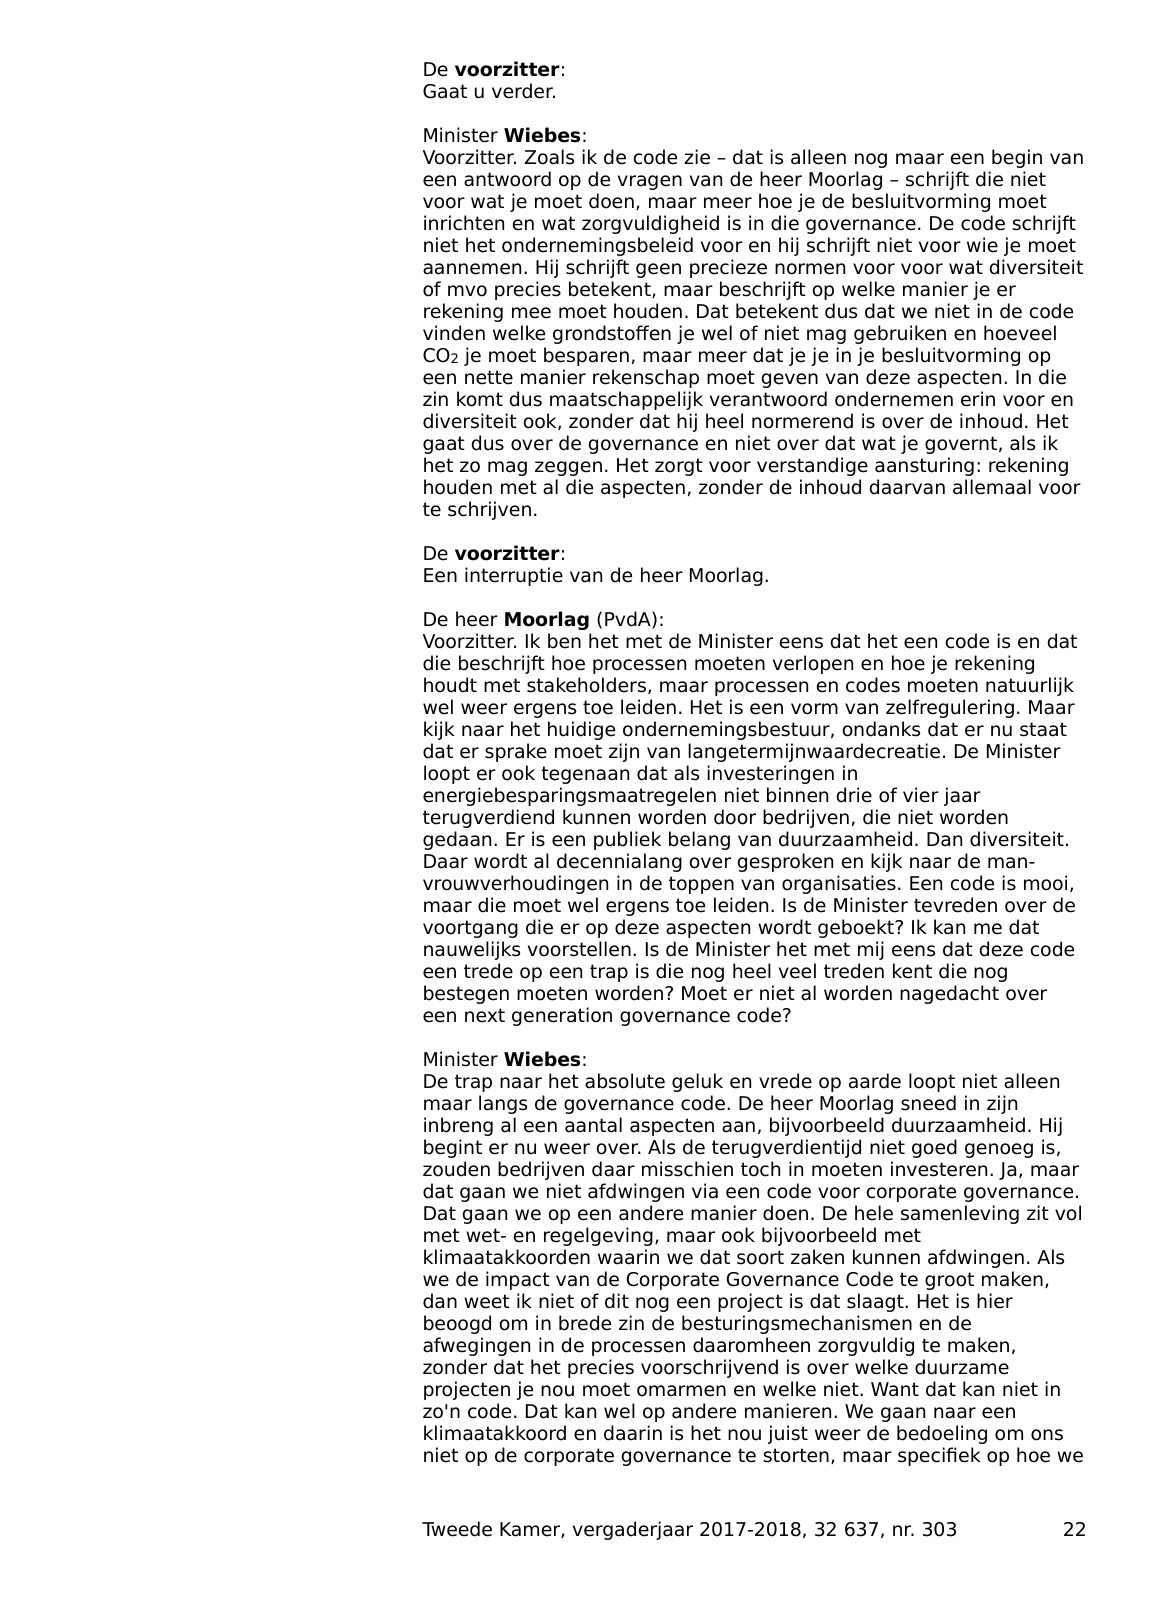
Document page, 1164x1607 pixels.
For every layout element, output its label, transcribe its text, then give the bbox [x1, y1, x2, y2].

text Voorzitter. Ik ben het met de Minister eens dat het een code is en dat die beschrijft hoe processen moeten verlopen en hoe je rekening houdt met stakeholders, maar processen en codes moeten natuurlijk wel weer ergens toe leiden. Het is een vorm van zelfregulering. Maar kijk naar het huidige ondernemingsbestuur, ondanks dat er nu staat dat er sprake moet zijn van langetermijnwaardecreatie. De Minister loopt er ook tegenaan dat als investeringen in energiebesparingsmaatregelen niet binnen drie of vier jaar terugverdiend kunnen worden door bedrijven, die niet worden gedaan. Er is een publiek belang van duurzaamheid. Dan diversiteit. Daar wordt al decennialang over gesproken en kijk naar de man-vrouwverhoudingen in de toppen van organisaties. Een code is mooi, maar die moet wel ergens toe leiden. Is de Minister tevreden over de voortgang die er op deze aspecten wordt geboekt? Ik kan me dat nauwelijks voorstellen. Is de Minister het met mij eens dat deze code een trede op een trap is die nog heel veel treden kent die nog bestegen moeten worden? Moet er niet al worden nagedacht over een next generation governance code? [422, 631, 1087, 1027]
text Een interruptie van de heer Moorlag. [422, 565, 1087, 587]
text De trap naar het absolute geluk en vrede op aarde loopt niet alleen maar langs de governance code. De heer Moorlag sneed in zijn inbreng al een aantal aspecten aan, bijvoorbeeld duurzaamheid. Hij begint er nu weer over. Als de terugverdientijd niet goed genoeg is, zouden bedrijven daar misschien toch in moeten investeren. Ja, maar dat gaan we niet afdwingen via een code voor corporate governance. Dat gaan we op een andere manier doen. De hele samenleving zit vol met wet- en regelgeving, maar ook bijvoorbeeld met klimaatakkoorden waarin we dat soort zaken kunnen afdwingen. Als we de impact van de Corporate Governance Code te groot maken, dan weet ik niet of dit nog een project is dat slaagt. Het is hier beoogd om in brede zin de besturingsmechanismen en de afwegingen in de processen daaromheen zorgvuldig te maken, zonder dat het precies voorschrijvend is over welke duurzame projecten je nou moet omarmen en welke niet. Want dat kan niet in zo'n code. Dat kan wel op andere manieren. We gaan naar een klimaatakkoord en daarin is het nou juist weer de bedoeling om ons niet op de corporate governance te storten, maar specifiek op hoe we [422, 1071, 1087, 1467]
text Voorzitter. Zoals ik de code zie – dat is alleen nog maar een begin van een antwoord op de vragen van de heer Moorlag – schrijft die niet voor wat je moet doen, maar meer hoe je de besluitvorming moet inrichten en wat zorgvuldigheid is in die governance. De code schrijft niet het ondernemingsbeleid voor en hij schrijft niet voor wie je moet aannemen. Hij schrijft geen precieze normen voor voor wat diversiteit of mvo precies betekent, maar beschrijft op welke manier je er rekening mee moet houden. Dat betekent dus dat we niet in de code vinden welke grondstoffen je wel of niet mag gebruiken en hoeveel CO2 je moet besparen, maar meer dat je je in je besluitvorming op een nette manier rekenschap moet geven van deze aspecten. In die zin komt dus maatschappelijk verantwoord ondernemen erin voor en diversiteit ook, zonder dat hij heel normerend is over de inhoud. Het gaat dus over de governance en niet over dat wat je governt, als ik het zo mag zeggen. Het zorgt voor verstandige aansturing: rekening houden met al die aspecten, zonder de inhoud daarvan allemaal voor te schrijven. [422, 147, 1087, 521]
text De voorzitter: [422, 543, 1087, 565]
text De heer Moorlag (PvdA): [422, 609, 1087, 631]
text Gaat u verder. [422, 81, 1087, 103]
text De voorzitter: [422, 59, 1087, 81]
text Minister Wiebes: [422, 125, 1087, 147]
text Minister Wiebes: [422, 1049, 1087, 1071]
